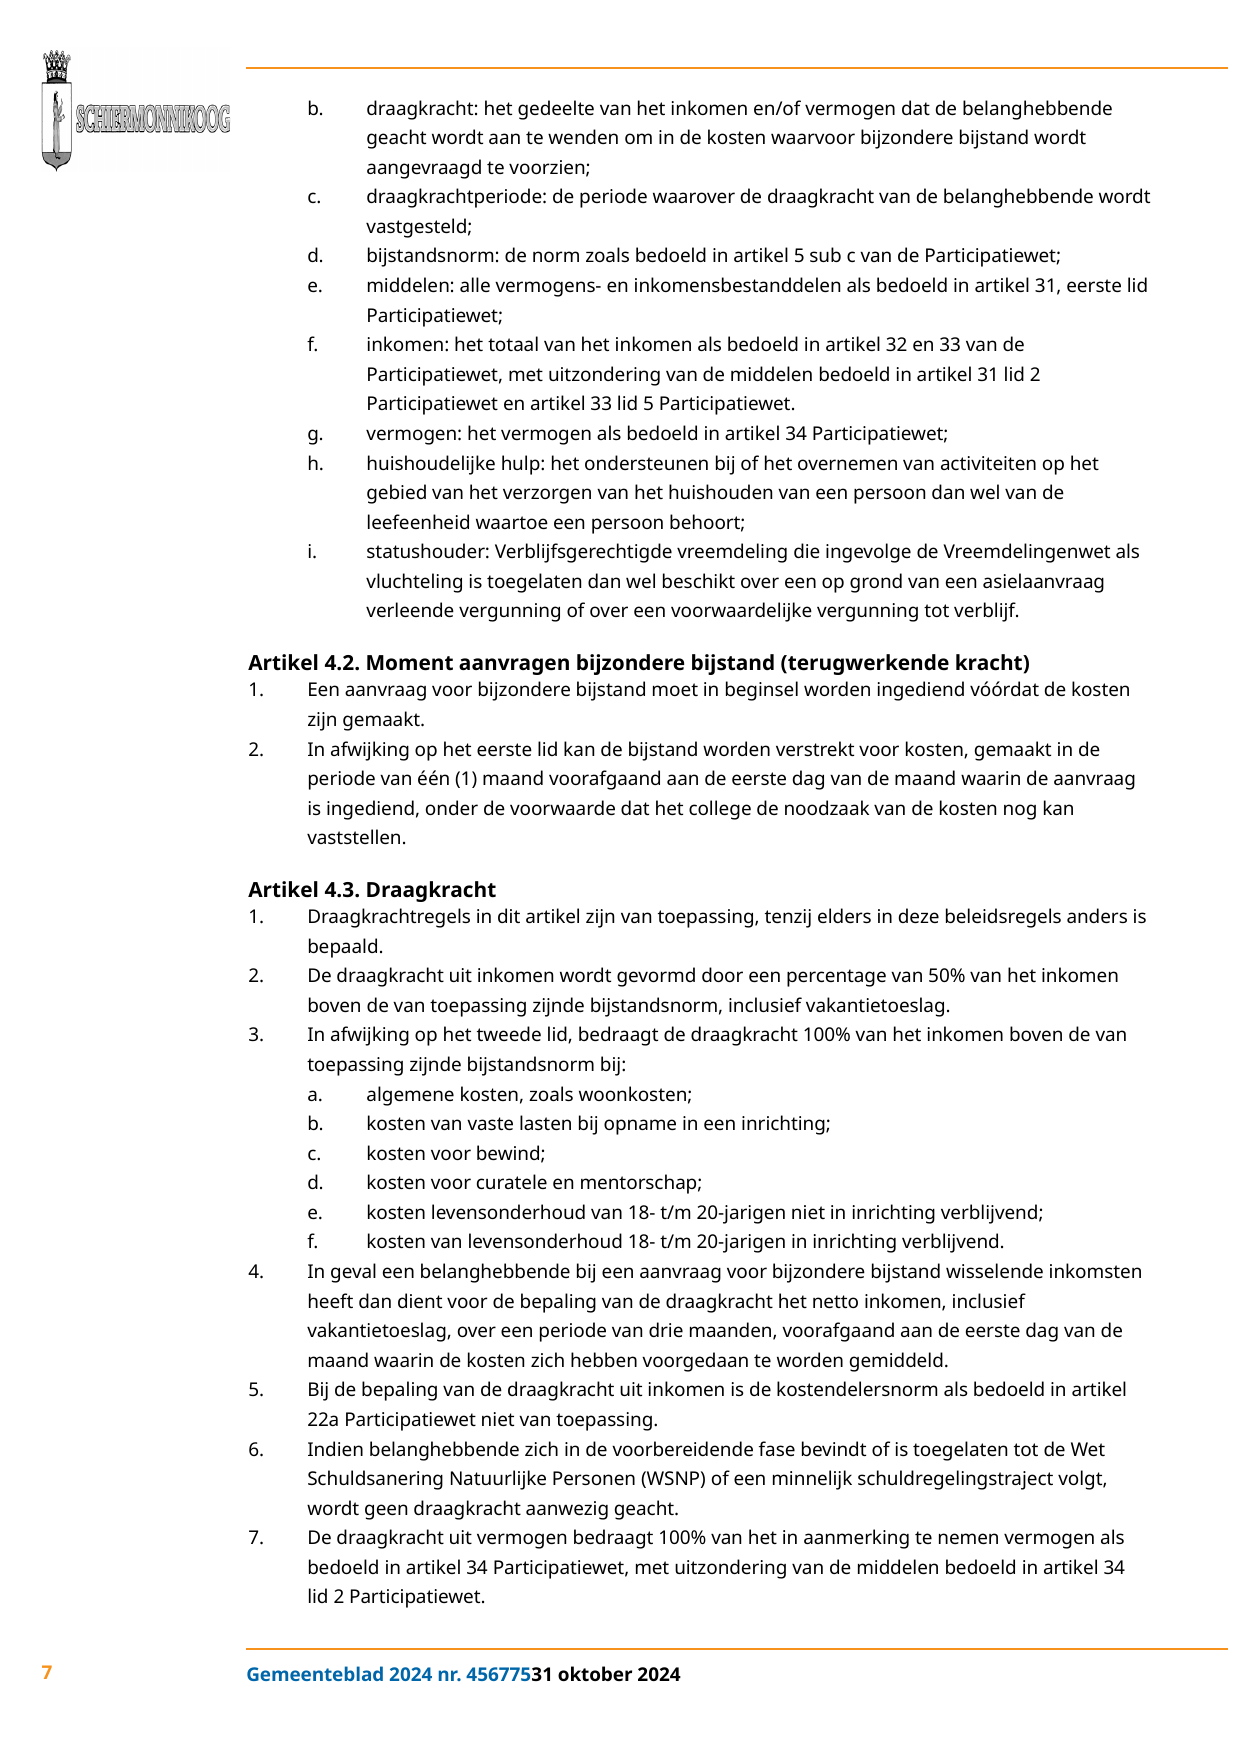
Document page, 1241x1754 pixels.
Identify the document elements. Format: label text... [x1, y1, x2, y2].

list algemene kosten, zoals woonkosten; [307, 1081, 1152, 1107]
list In afwijking op het tweede lid, bedraagt de draagkracht 100% van het inkomen boven de van toepassing zijnde bijstandsnorm bij: [248, 1022, 1152, 1077]
text Artikel 4.2. Moment aanvragen bijzondere bijstand (terugwerkende kracht) [248, 648, 1152, 677]
list kosten van vaste lasten bij opname in een inrichting; [307, 1110, 1152, 1136]
list In afwijking op het eerste lid kan de bijstand worden verstrekt voor kosten, gemaakt in de periode van één (1) maand voorafgaand aan de eerste dag van de maand waarin de aanvraag is ingediend, onder de voorwaarde dat het college de noodzaak van de kosten nog kan vaststellen. [248, 736, 1152, 850]
list draagkracht: het gedeelte van het inkomen en/of vermogen dat de belanghebbende geacht wordt aan te wenden om in de kosten waarvoor bijzondere bijstand wordt aangevraagd te voorzien; [307, 95, 1152, 180]
list bijstandsnorm: de norm zoals bedoeld in artikel 5 sub c van de Participatiewet; [307, 243, 1152, 268]
list Bij de bepaling van de draagkracht uit inkomen is de kostendelersnorm als bedoeld in artikel 22a Participatiewet niet van toepassing. [248, 1377, 1152, 1432]
list kosten voor curatele en mentorschap; [307, 1169, 1152, 1195]
list kosten voor bewind; [307, 1140, 1152, 1166]
list De draagkracht uit inkomen wordt gevormd door een percentage van 50% van het inkomen boven de van toepassing zijnde bijstandsnorm, inclusief vakantietoeslag. [248, 962, 1152, 1018]
picture [41, 47, 231, 172]
list Indien belanghebbende zich in de voorbereidende fase bevindt of is toegelaten tot de Wet Schuldsanering Natuurlijke Personen (WSNP) of een minnelijk schuldregelingstraject volgt, wordt geen draagkracht aanwezig geacht. [248, 1436, 1152, 1521]
list In geval een belanghebbende bij een aanvraag voor bijzondere bijstand wisselende inkomsten heeft dan dient voor de bepaling van de draagkracht het netto inkomen, inclusief vakantietoeslag, over een periode van drie maanden, voorafgaand aan de eerste dag van de maand waarin de kosten zich hebben voorgedaan te worden gemiddeld. [248, 1258, 1152, 1373]
list draagkrachtperiode: de periode waarover de draagkracht van de belanghebbende wordt vastgesteld; [307, 183, 1152, 239]
list huishoudelijke hulp: het ondersteunen bij of het overnemen van activiteiten op het gebied van het verzorgen van het huishouden van een persoon dan wel van de leefeenheid waartoe een persoon behoort; [307, 450, 1152, 535]
list kosten van levensonderhoud 18- t/m 20-jarigen in inrichting verblijvend. [307, 1229, 1152, 1254]
list Draagkrachtregels in dit artikel zijn van toepassing, tenzij elders in deze beleidsregels anders is bepaald. [248, 903, 1152, 959]
list kosten levensonderhoud van 18- t/m 20-jarigen niet in inrichting verblijvend; [307, 1199, 1152, 1225]
text Artikel 4.3. Draagkracht [248, 875, 1152, 903]
list statushouder: Verblijfsgerechtigde vreemdeling die ingevolge de Vreemdelingenwet als vluchteling is toegelaten dan wel beschikt over een op grond van een asielaanvraag verleende vergunning of over een voorwaardelijke vergunning tot verblijf. [307, 538, 1152, 623]
list inkomen: het totaal van het inkomen als bedoeld in artikel 32 en 33 van de Participatiewet, met uitzondering van de middelen bedoeld in artikel 31 lid 2 Participatiewet en artikel 33 lid 5 Participatiewet. [307, 331, 1152, 416]
list middelen: alle vermogens- en inkomensbestanddelen als bedoeld in artikel 31, eerste lid Participatiewet; [307, 272, 1152, 328]
list De draagkracht uit vermogen bedraagt 100% van het in aanmerking te nemen vermogen als bedoeld in artikel 34 Participatiewet, met uitzondering van de middelen bedoeld in artikel 34 lid 2 Participatiewet. [248, 1524, 1152, 1609]
list Een aanvraag voor bijzondere bijstand moet in beginsel worden ingediend vóórdat de kosten zijn gemaakt. [248, 677, 1152, 732]
list vermogen: het vermogen als bedoeld in artikel 34 Participatiewet; [307, 420, 1152, 446]
